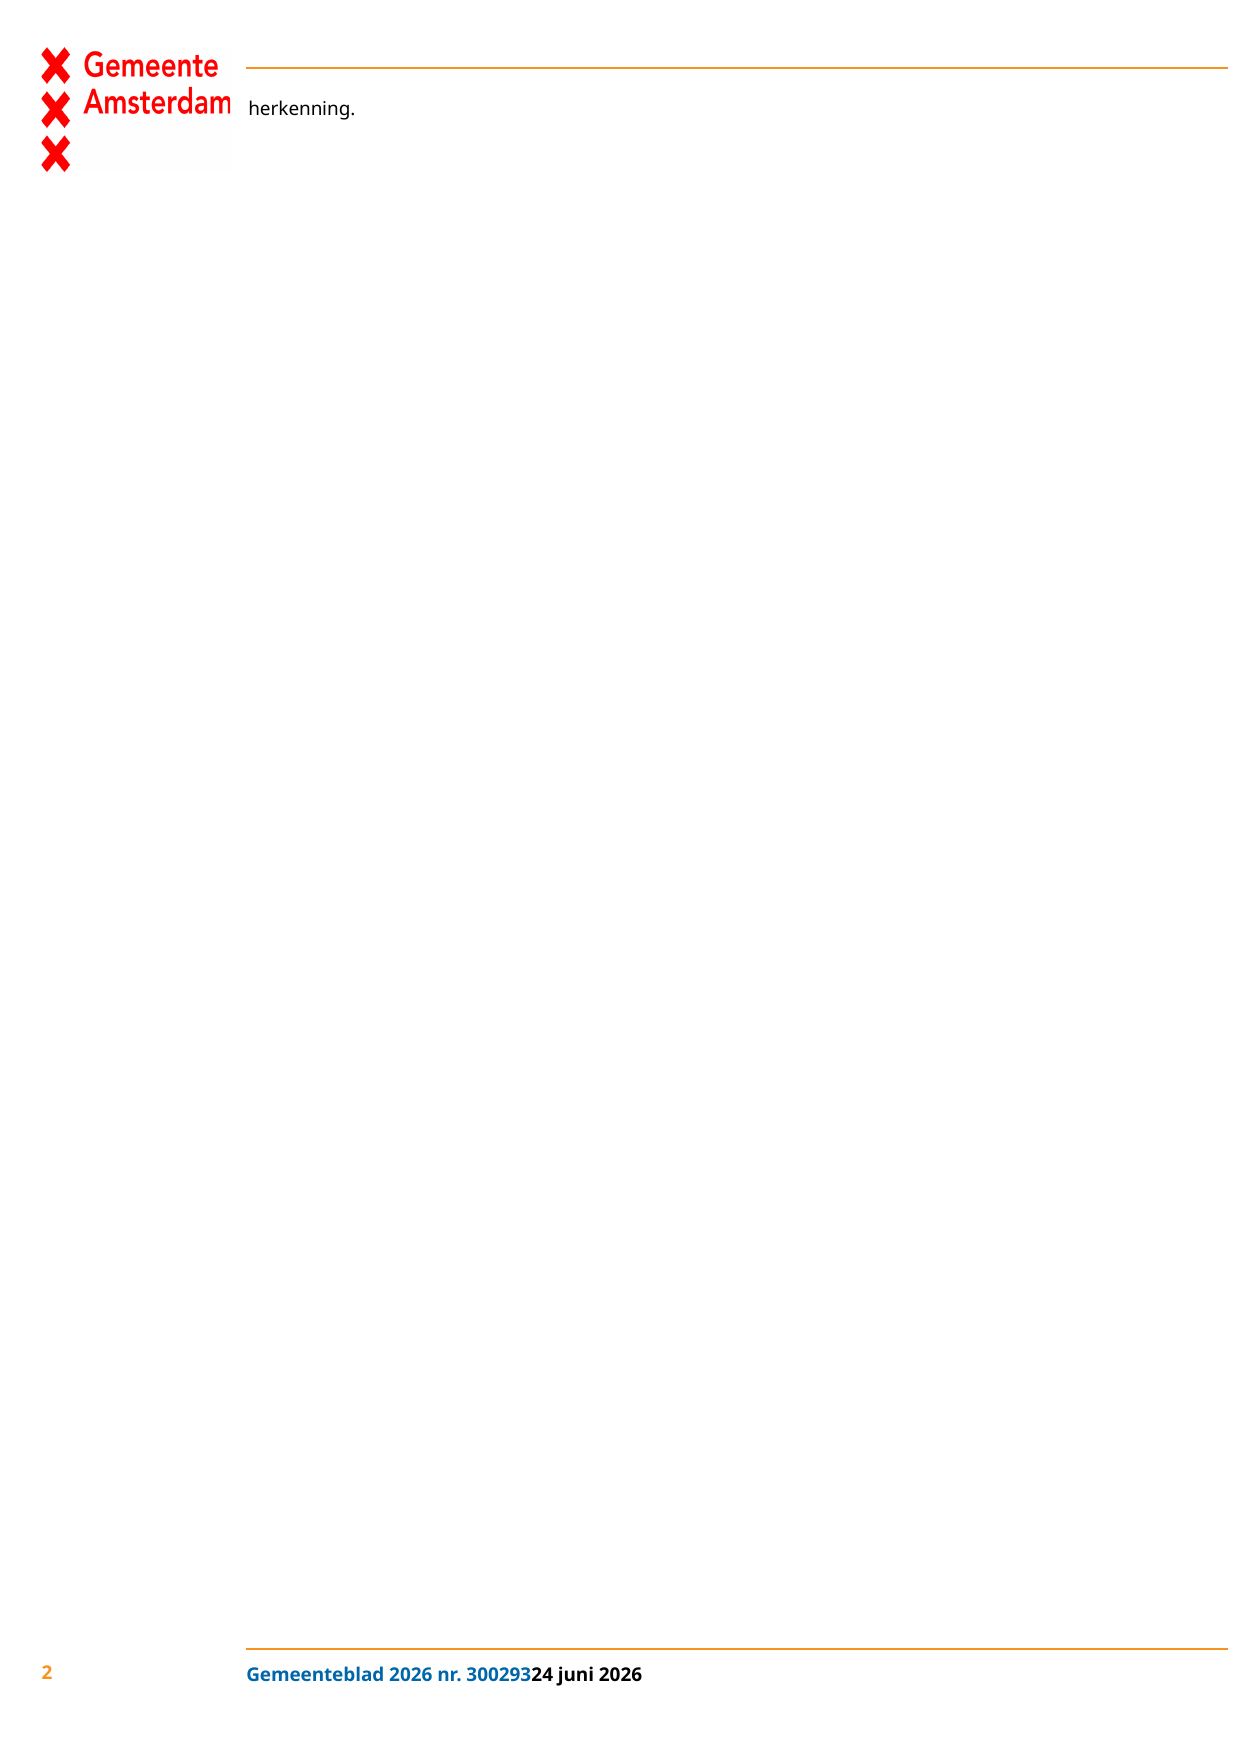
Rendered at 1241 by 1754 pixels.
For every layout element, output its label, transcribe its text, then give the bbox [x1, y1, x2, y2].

picture [41, 47, 231, 172]
text herkenning. [248, 95, 1152, 121]
